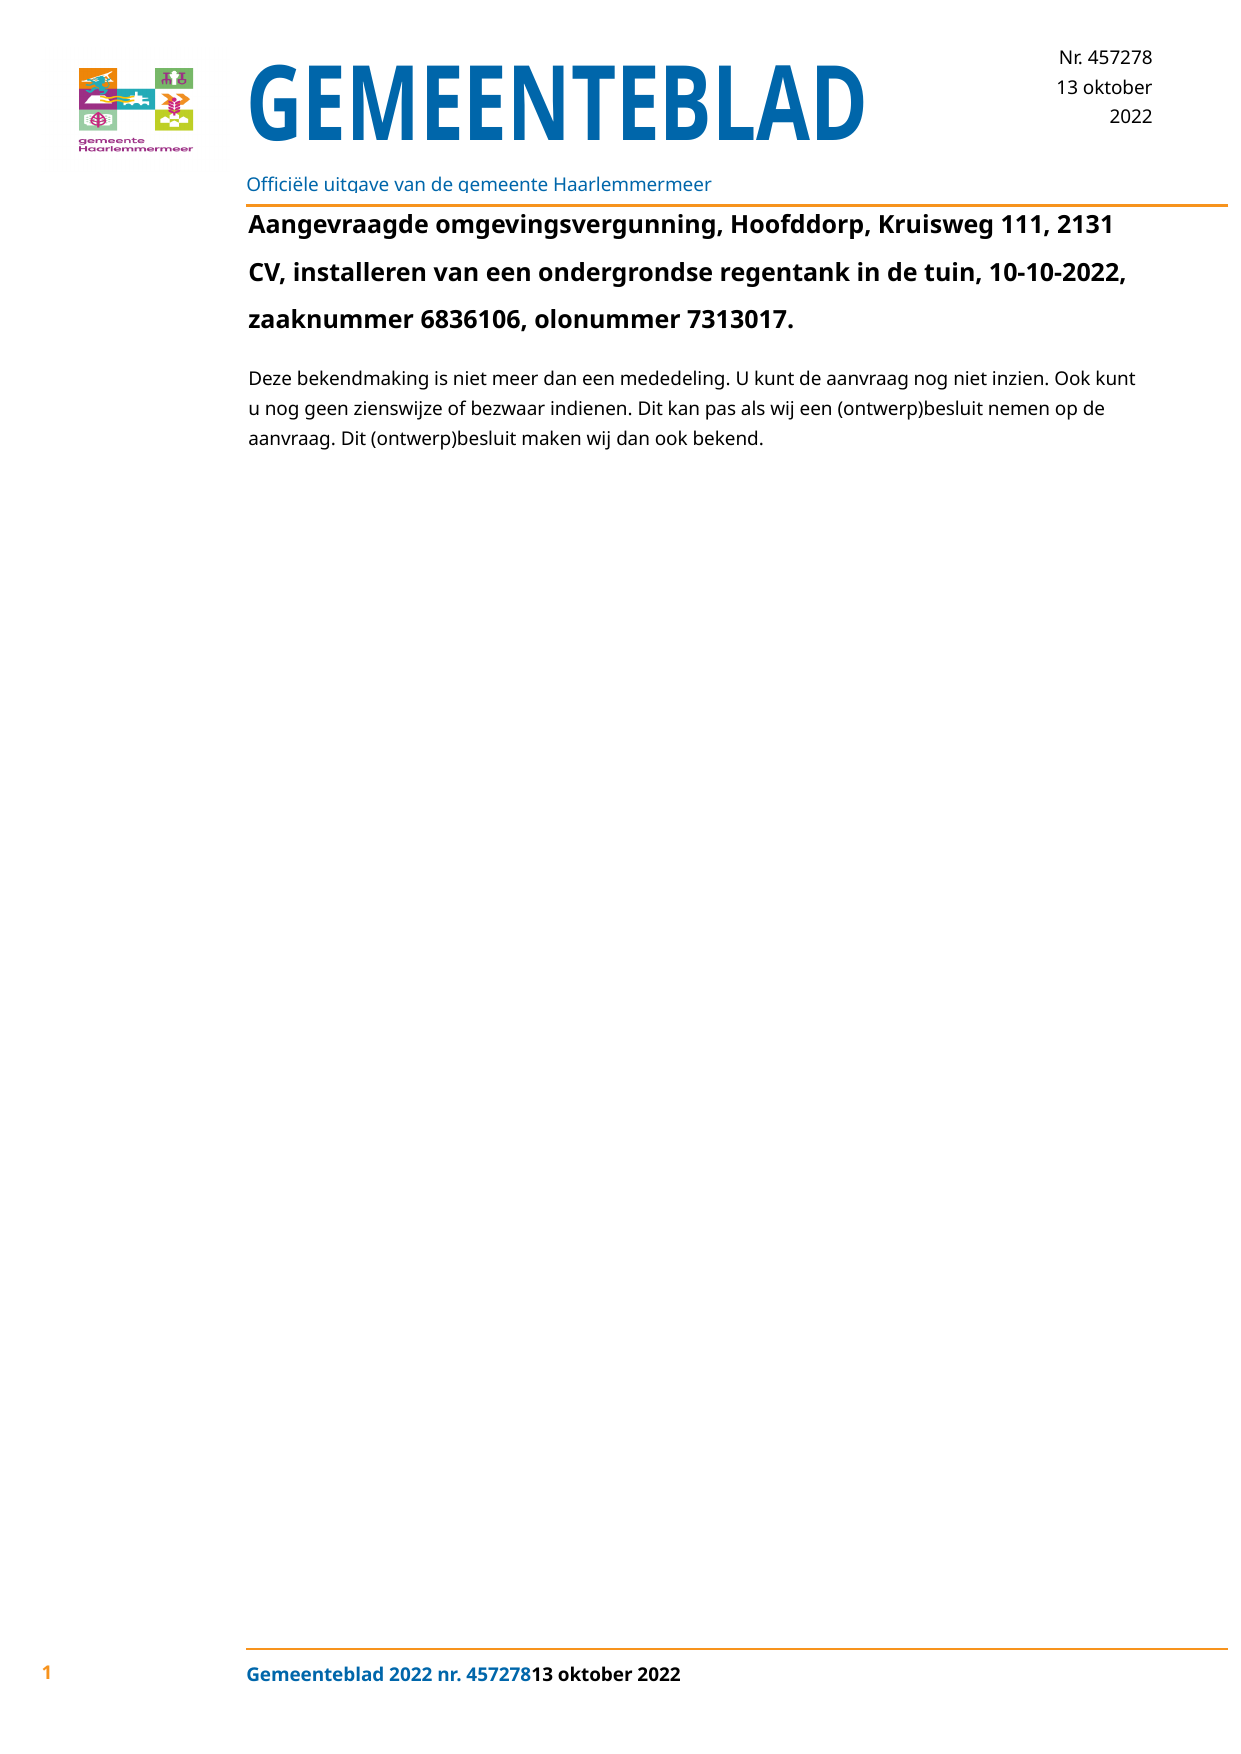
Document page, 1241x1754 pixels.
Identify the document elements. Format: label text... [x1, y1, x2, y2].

text Aangevraagde omgevingsvergunning, Hoofddorp, Kruisweg 111, 2131 CV, installeren van een ondergrondse regentank in de tuin, 10-10-2022, zaaknummer 6836106, olonummer 7313017. [248, 207, 1152, 336]
picture [41, 47, 231, 172]
text Deze bekendmaking is niet meer dan een mededeling. U kunt de aanvraag nog niet inzien. Ook kunt u nog geen zienswijze of bezwaar indienen. Dit kan pas als wij een (ontwerp)besluit nemen op de aanvraag. Dit (ontwerp)besluit maken wij dan ook bekend. [248, 366, 1152, 450]
